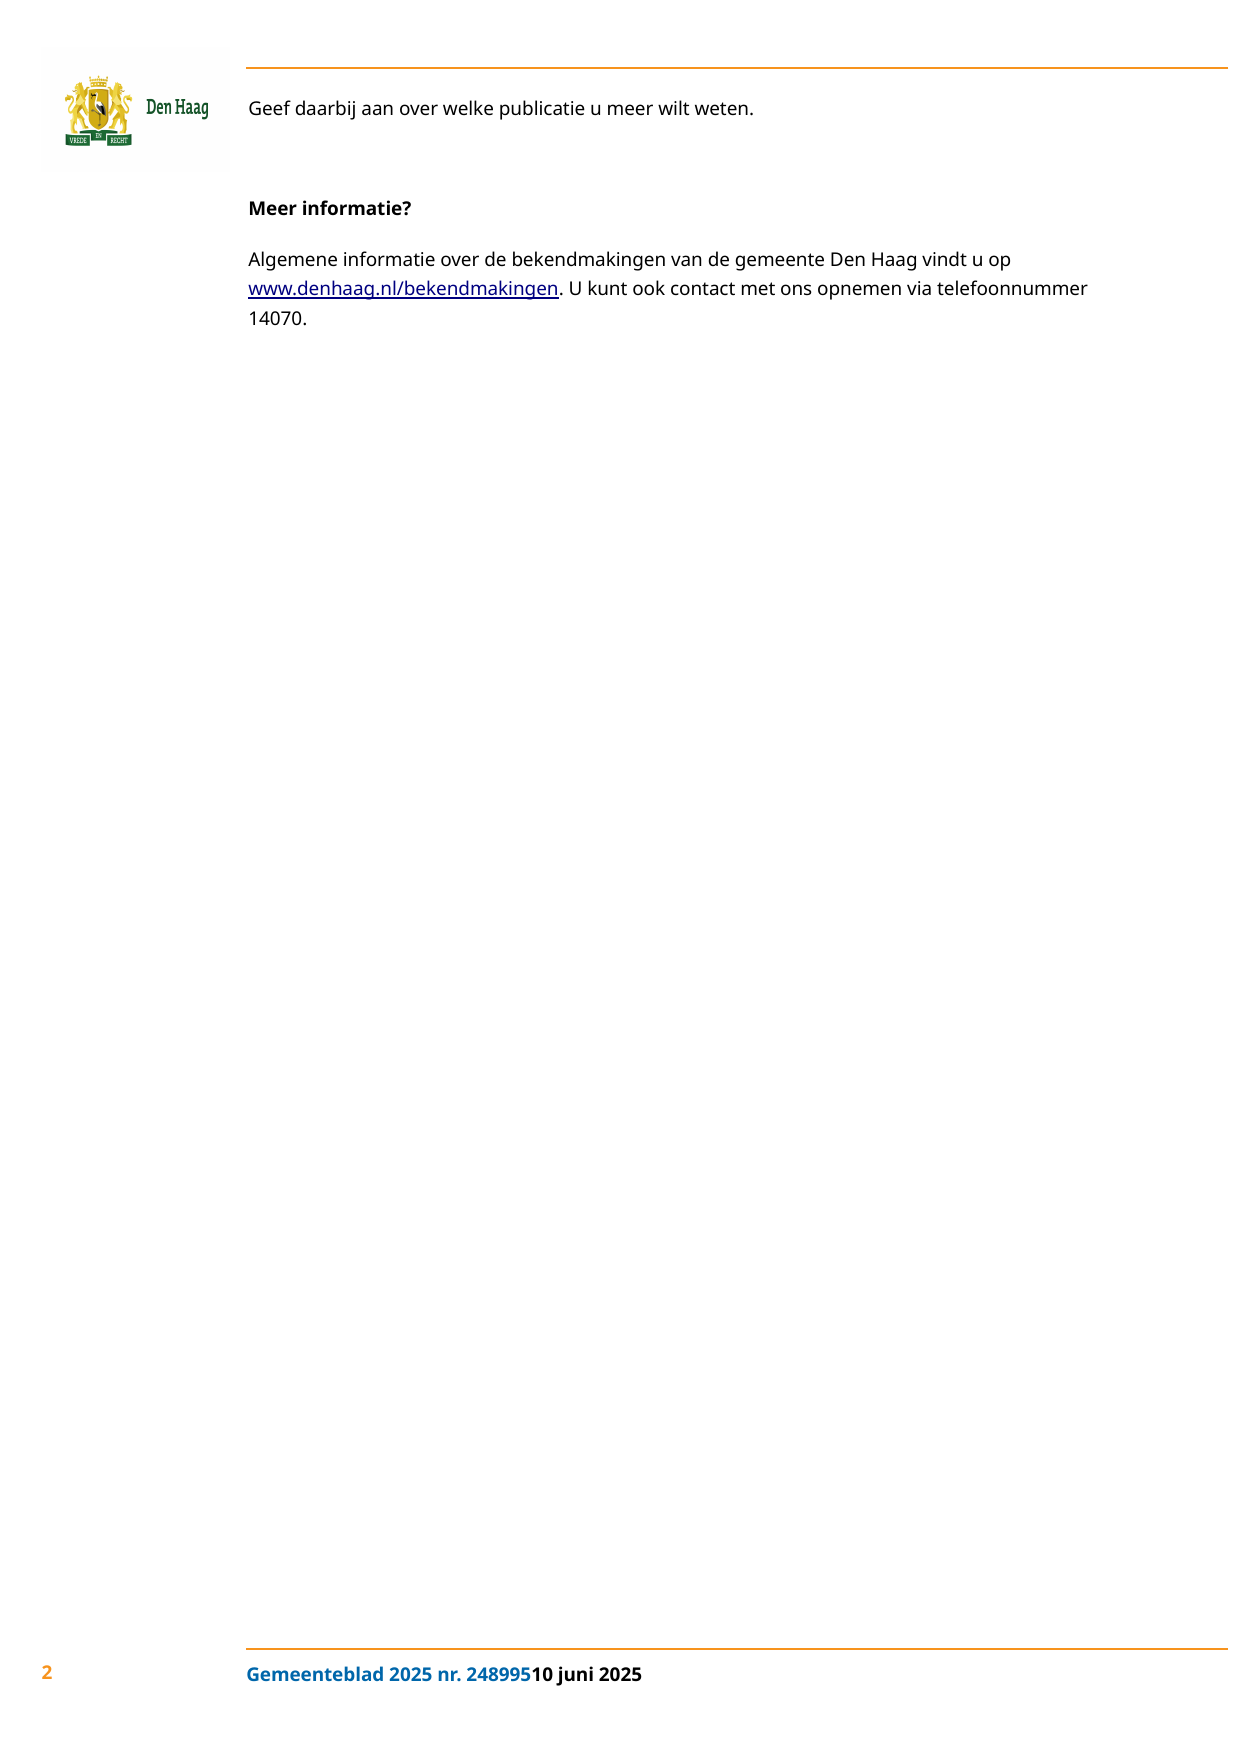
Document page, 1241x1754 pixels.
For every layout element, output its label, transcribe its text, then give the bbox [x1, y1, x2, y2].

text Algemene informatie over de bekendmakingen van de gemeente Den Haag vindt u op www.denhaag.nl/bekendmakingen. U kunt ook contact met ons opnemen via telefoonnummer 14070. [248, 246, 1152, 331]
picture [41, 47, 231, 172]
text Meer informatie? [248, 196, 1152, 221]
text Geef daarbij aan over welke publicatie u meer wilt weten. [248, 95, 1152, 121]
